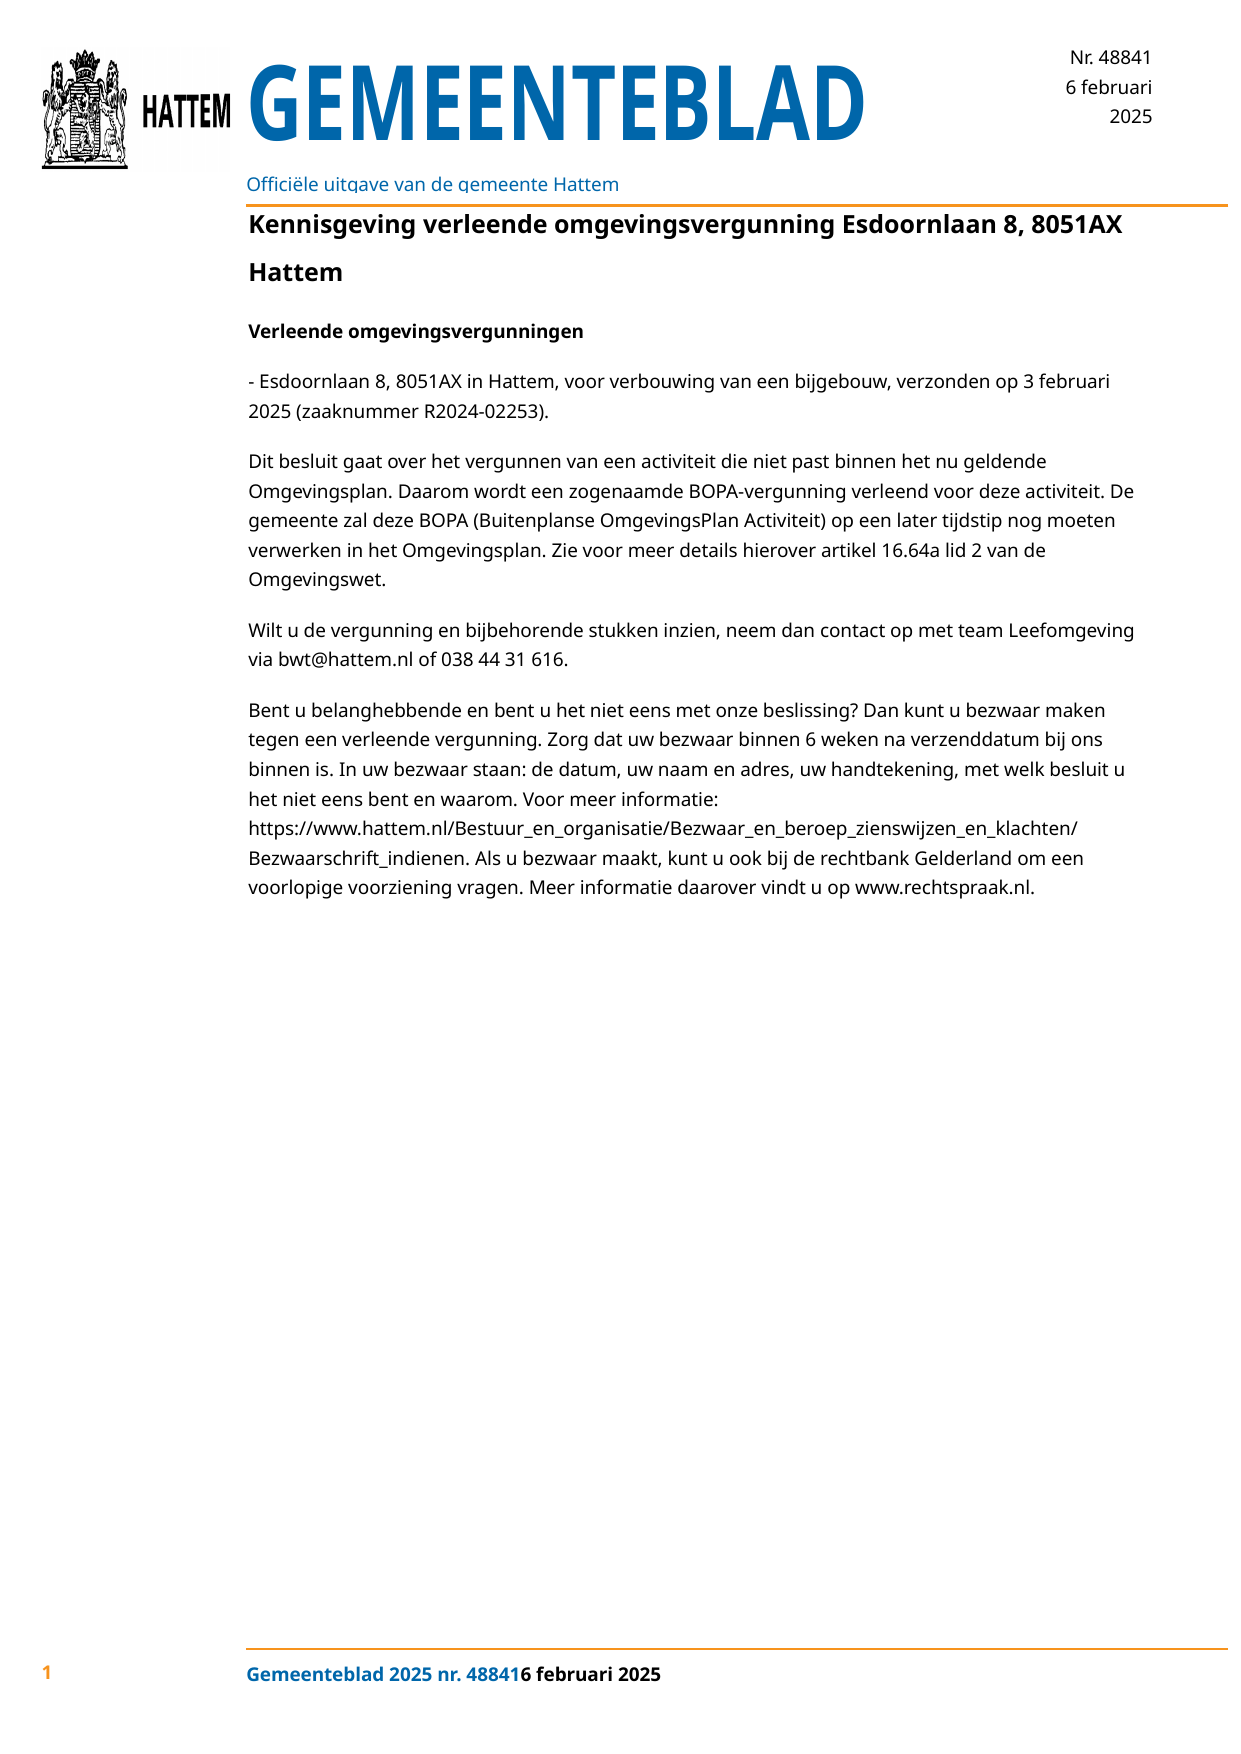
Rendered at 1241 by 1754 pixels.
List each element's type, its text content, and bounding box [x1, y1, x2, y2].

text Kennisgeving verleende omgevingsvergunning Esdoornlaan 8, 8051AX Hattem [248, 207, 1152, 288]
text Wilt u de vergunning en bijbehorende stukken inzien, neem dan contact op met team Leefomgeving via bwt@hattem.nl of 038 44 31 616. [248, 617, 1152, 672]
picture [41, 47, 231, 172]
text Bent u belanghebbende en bent u het niet eens met onze beslissing? Dan kunt u bezwaar maken tegen een verleende vergunning. Zorg dat uw bezwaar binnen 6 weken na verzenddatum bij ons binnen is. In uw bezwaar staan: de datum, uw naam en adres, uw handtekening, met welk besluit u het niet eens bent en waarom. Voor meer informatie: https://www.hattem.nl/Bestuur_en_organisatie/Bezwaar_en_beroep_zienswijzen_en_klachten/Bezwaarschrift_indienen. Als u bezwaar maakt, kunt u ook bij de rechtbank Gelderland om een voorlopige voorziening vragen. Meer informatie daarover vindt u op www.rechtspraak.nl. [248, 697, 1152, 900]
text Dit besluit gaat over het vergunnen van een activiteit die niet past binnen het nu geldende Omgevingsplan. Daarom wordt een zogenaamde BOPA-vergunning verleend voor deze activiteit. De gemeente zal deze BOPA (Buitenplanse OmgevingsPlan Activiteit) op een later tijdstip nog moeten verwerken in het Omgevingsplan. Zie voor meer details hierover artikel 16.64a lid 2 van de Omgevingswet. [248, 448, 1152, 592]
text - Esdoornlaan 8, 8051AX in Hattem, voor verbouwing van een bijgebouw, verzonden op 3 februari 2025 (zaaknummer R2024-02253). [248, 368, 1152, 424]
text Verleende omgevingsvergunningen [248, 318, 1152, 344]
